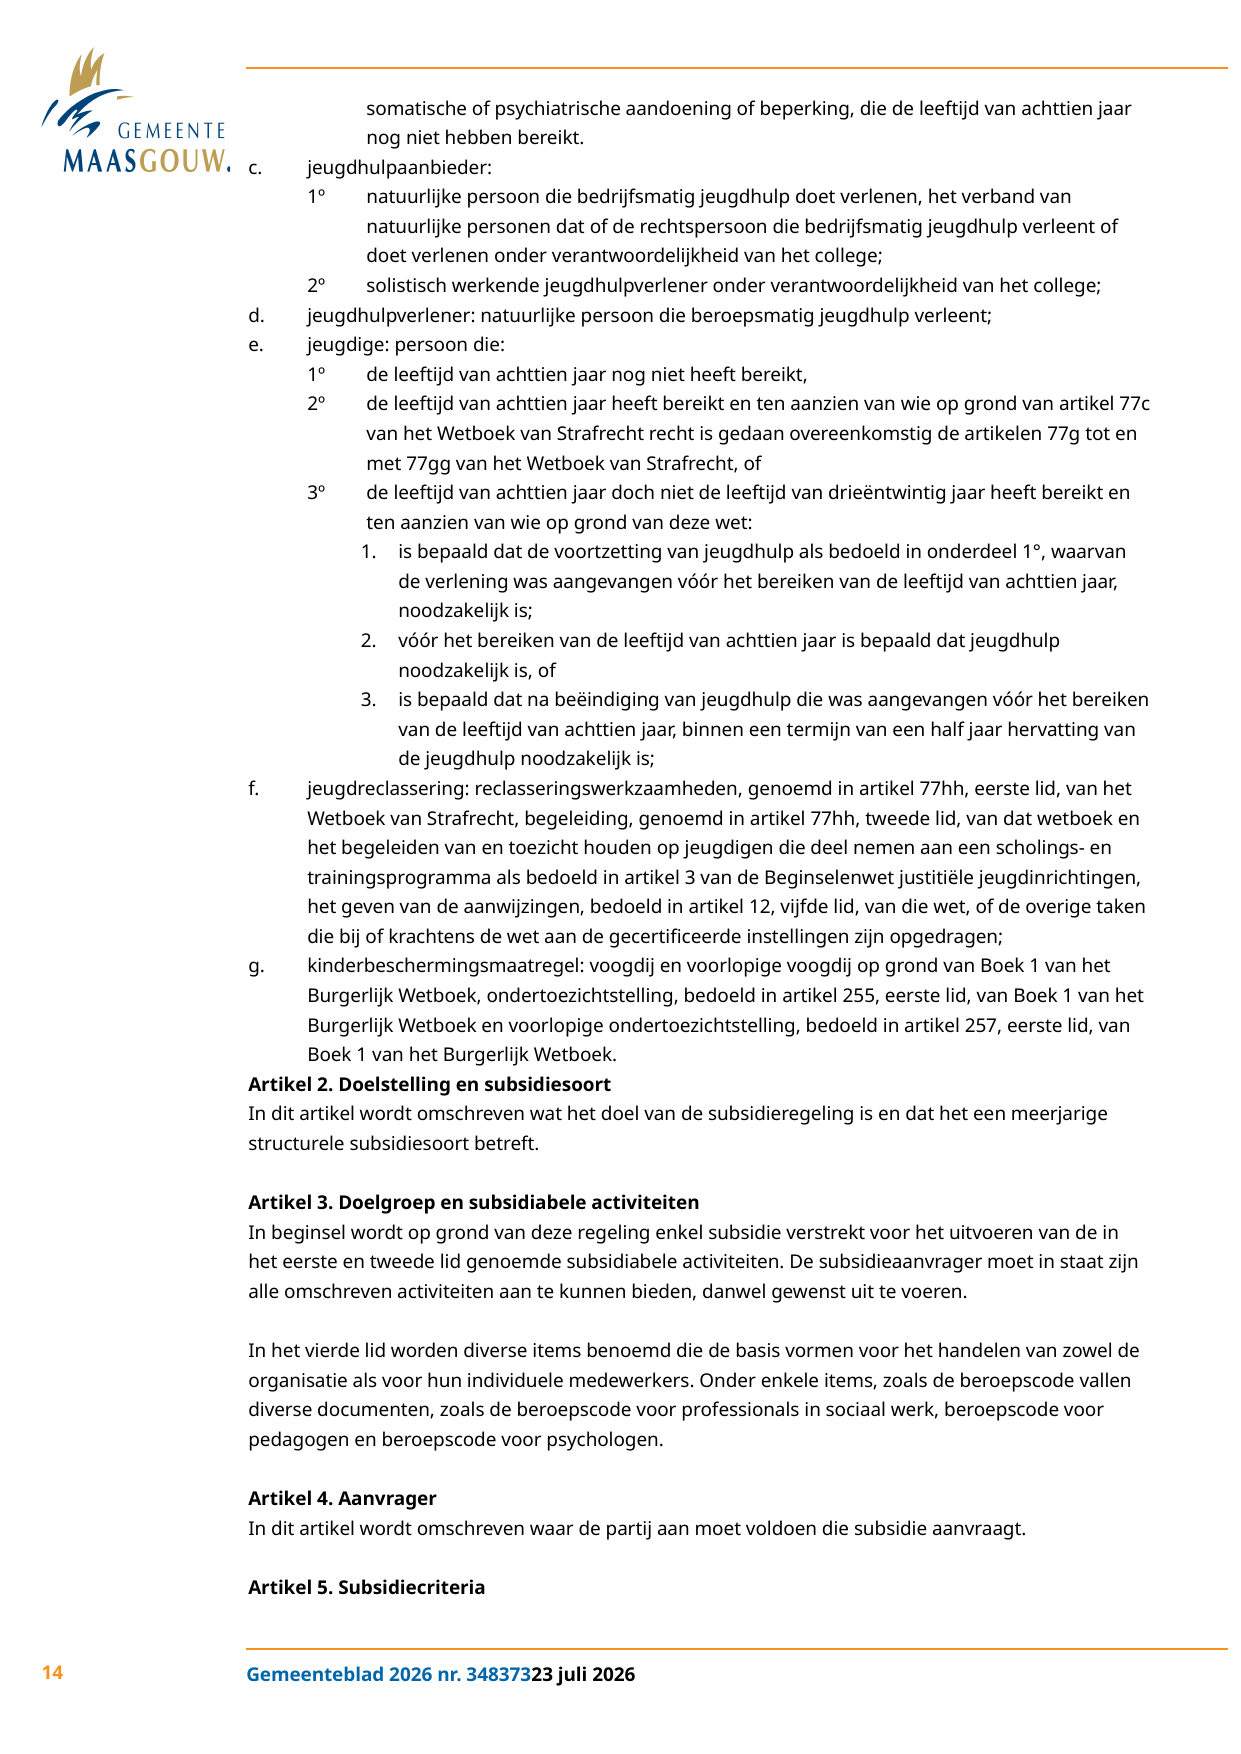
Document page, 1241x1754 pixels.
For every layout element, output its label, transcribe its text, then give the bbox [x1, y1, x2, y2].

text In het vierde lid worden diverse items benoemd die de basis vormen voor het handelen van zowel de organisatie als voor hun individuele medewerkers. Onder enkele items, zoals de beroepscode vallen diverse documenten, zoals de beroepscode voor professionals in sociaal werk, beroepscode voor pedagogen en beroepscode voor psychologen. [248, 1337, 1152, 1452]
text In beginsel wordt op grond van deze regeling enkel subsidie verstrekt voor het uitvoeren van de in het eerste en tweede lid genoemde subsidiabele activiteiten. De subsidieaanvrager moet in staat zijn alle omschreven activiteiten aan te kunnen bieden, danwel gewenst uit te voeren. [248, 1219, 1152, 1304]
picture [41, 47, 231, 172]
list jeugdreclassering: reclasseringswerkzaamheden, genoemd in artikel 77hh, eerste lid, van het Wetboek van Strafrecht, begeleiding, genoemd in artikel 77hh, tweede lid, van dat wetboek en het begeleiden van en toezicht houden op jeugdigen die deel nemen aan een scholings- en trainingsprogramma als bedoeld in artikel 3 van de Beginselenwet justitiële jeugdinrichtingen, het geven van de aanwijzingen, bedoeld in artikel 12, vijfde lid, van die wet, of de overige taken die bij of krachtens de wet aan de gecertificeerde instellingen zijn opgedragen; [248, 775, 1152, 949]
text Artikel 4. Aanvrager [248, 1485, 1152, 1511]
text Artikel 2. Doelstelling en subsidiesoort [248, 1071, 1152, 1097]
list kinderbeschermingsmaatregel: voogdij en voorlopige voogdij op grond van Boek 1 van het Burgerlijk Wetboek, ondertoezichtstelling, bedoeld in artikel 255, eerste lid, van Boek 1 van het Burgerlijk Wetboek en voorlopige ondertoezichtstelling, bedoeld in artikel 257, eerste lid, van Boek 1 van het Burgerlijk Wetboek. [248, 953, 1152, 1067]
list solistisch werkende jeugdhulpverlener onder verantwoordelijkheid van het college; [307, 272, 1152, 298]
list is bepaald dat de voortzetting van jeugdhulp als bedoeld in onderdeel 1°, waarvan de verlening was aangevangen vóór het bereiken van de leeftijd van achttien jaar, noodzakelijk is; [361, 538, 1152, 623]
list jeugdhulpaanbieder: [248, 154, 1152, 180]
text In dit artikel wordt omschreven wat het doel van de subsidieregeling is en dat het een meerjarige structurele subsidiesoort betreft. [248, 1101, 1152, 1156]
list de leeftijd van achttien jaar doch niet de leeftijd van drieëntwintig jaar heeft bereikt en ten aanzien van wie op grond van deze wet: [307, 479, 1152, 535]
list jeugdhulpverlener: natuurlijke persoon die beroepsmatig jeugdhulp verleent; [248, 302, 1152, 328]
text Artikel 3. Doelgroep en subsidiabele activiteiten [248, 1189, 1152, 1215]
list jeugdige: persoon die: [248, 331, 1152, 357]
list de leeftijd van achttien jaar heeft bereikt en ten aanzien van wie op grond van artikel 77c van het Wetboek van Strafrecht recht is gedaan overeenkomstig de artikelen 77g tot en met 77gg van het Wetboek van Strafrecht, of [307, 391, 1152, 476]
list somatische of psychiatrische aandoening of beperking, die de leeftijd van achttien jaar nog niet hebben bereikt. [307, 95, 1152, 150]
text In dit artikel wordt omschreven waar de partij aan moet voldoen die subsidie aanvraagt. [248, 1515, 1152, 1541]
list vóór het bereiken van de leeftijd van achttien jaar is bepaald dat jeugdhulp noodzakelijk is, of [361, 627, 1152, 683]
list natuurlijke persoon die bedrijfsmatig jeugdhulp doet verlenen, het verband van natuurlijke personen dat of de rechtspersoon die bedrijfsmatig jeugdhulp verleent of doet verlenen onder verantwoordelijkheid van het college; [307, 183, 1152, 268]
list de leeftijd van achttien jaar nog niet heeft bereikt, [307, 361, 1152, 387]
list is bepaald dat na beëindiging van jeugdhulp die was aangevangen vóór het bereiken van de leeftijd van achttien jaar, binnen een termijn van een half jaar hervatting van de jeugdhulp noodzakelijk is; [361, 686, 1152, 771]
text Artikel 5. Subsidiecriteria [248, 1574, 1152, 1600]
